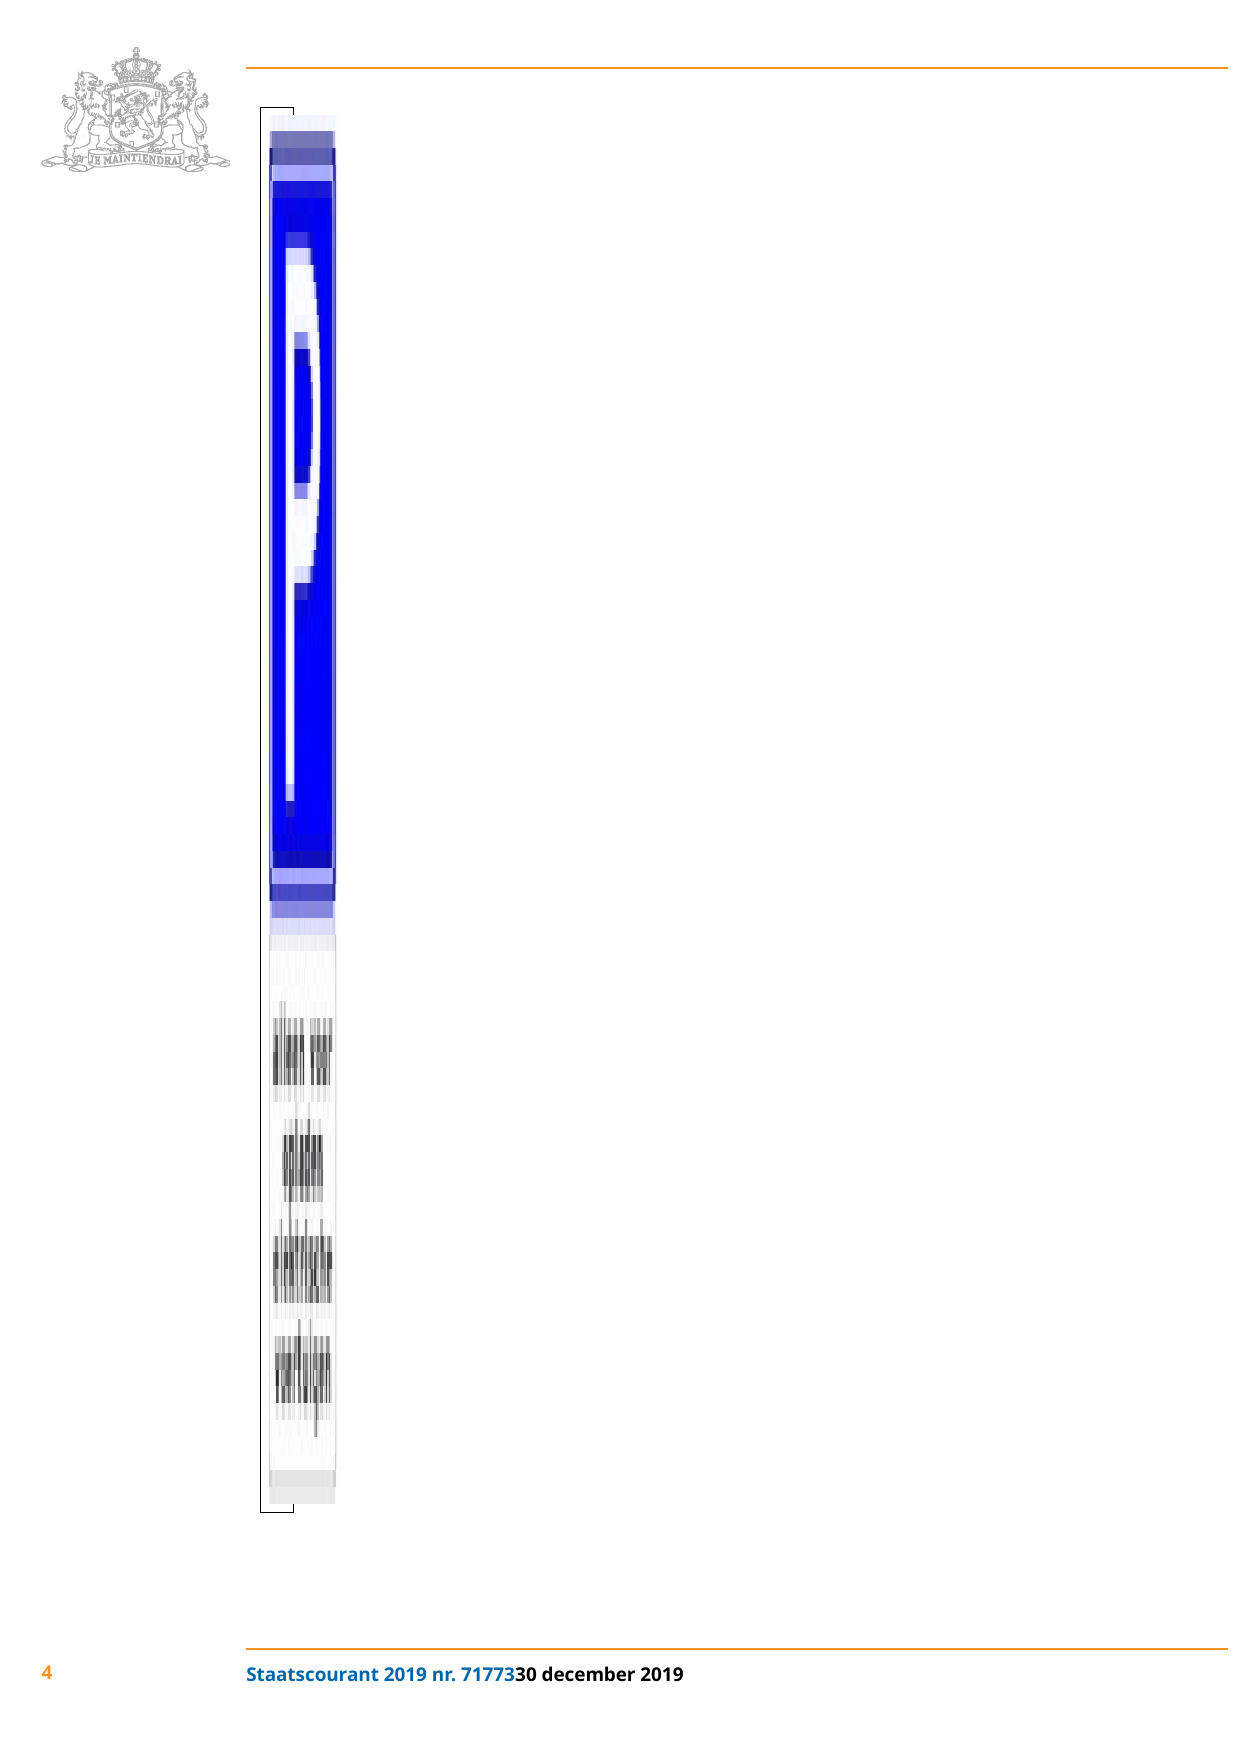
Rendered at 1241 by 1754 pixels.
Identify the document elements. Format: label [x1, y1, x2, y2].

picture [41, 47, 231, 172]
picture [268, 115, 338, 1504]
